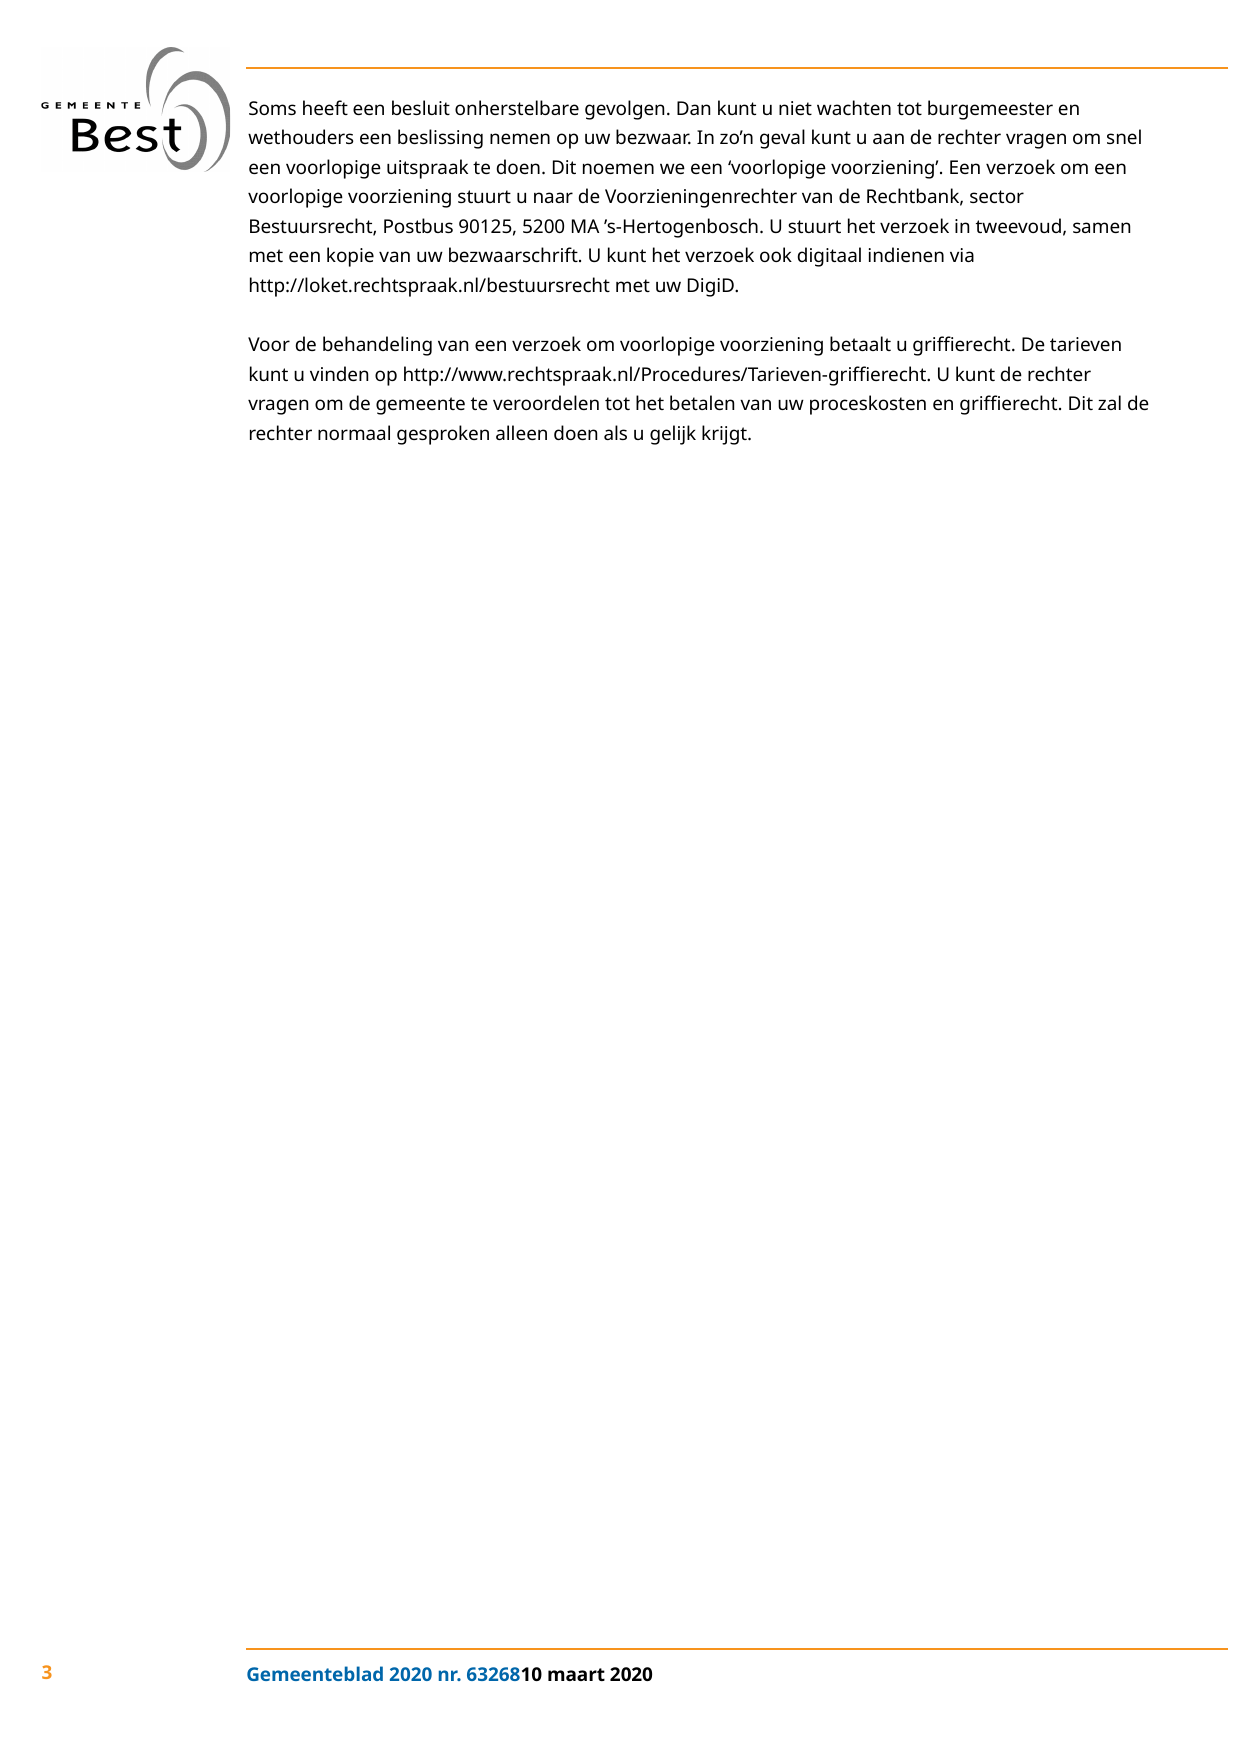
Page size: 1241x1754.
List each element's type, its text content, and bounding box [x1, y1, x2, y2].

picture [41, 47, 231, 172]
text Voor de behandeling van een verzoek om voorlopige voorziening betaalt u griffierecht. De tarieven kunt u vinden op http://www.rechtspraak.nl/Procedures/Tarieven-griffierecht. U kunt de rechter vragen om de gemeente te veroordelen tot het betalen van uw proceskosten en griffierecht. Dit zal de rechter normaal gesproken alleen doen als u gelijk krijgt. [248, 331, 1152, 446]
text Soms heeft een besluit onherstelbare gevolgen. Dan kunt u niet wachten tot burgemeester en wethouders een beslissing nemen op uw bezwaar. In zo’n geval kunt u aan de rechter vragen om snel een voorlopige uitspraak te doen. Dit noemen we een ‘voorlopige voorziening’. Een verzoek om een voorlopige voorziening stuurt u naar de Voorzieningenrechter van de Rechtbank, sector Bestuursrecht, Postbus 90125, 5200 MA ’s-Hertogenbosch. U stuurt het verzoek in tweevoud, samen met een kopie van uw bezwaarschrift. U kunt het verzoek ook digitaal indienen via http://loket.rechtspraak.nl/bestuursrecht met uw DigiD. [248, 95, 1152, 298]
